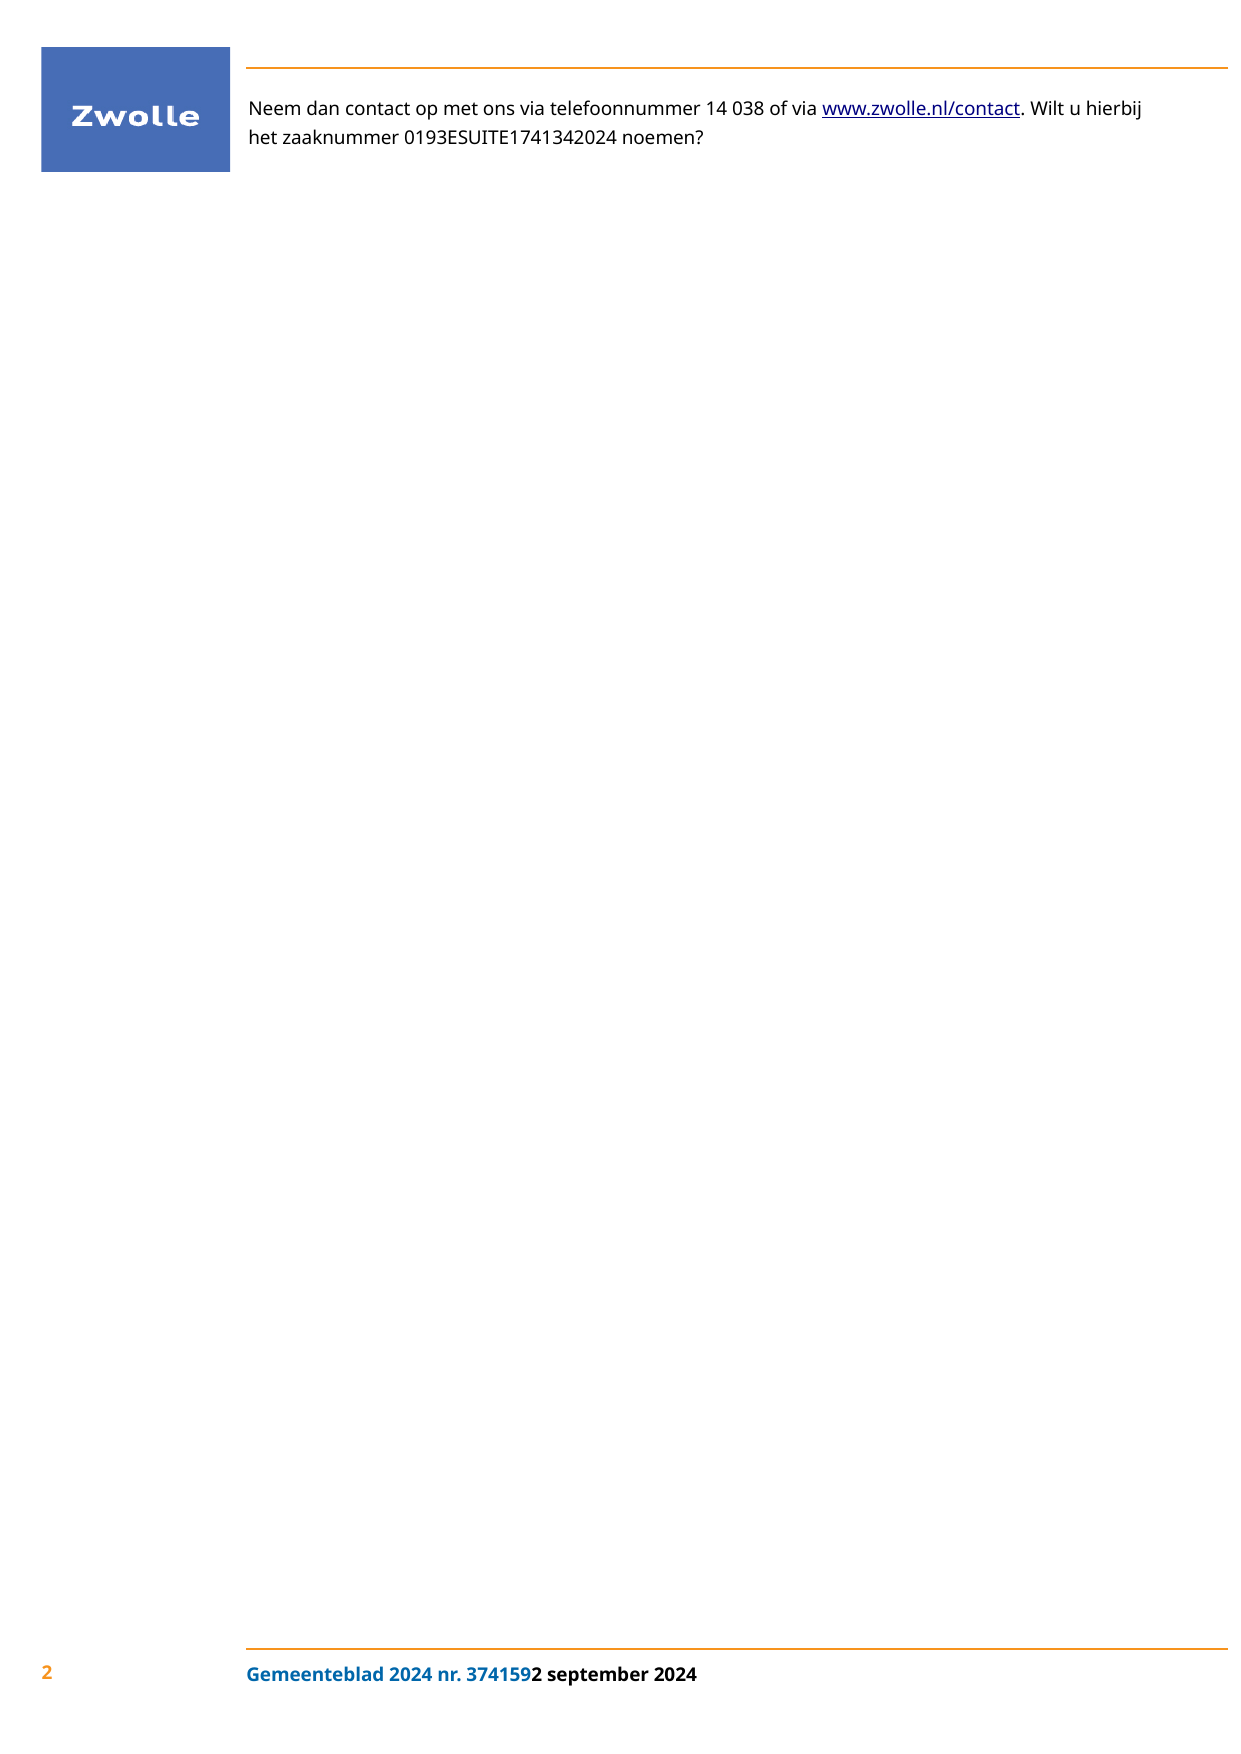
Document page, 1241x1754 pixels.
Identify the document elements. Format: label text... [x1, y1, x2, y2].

picture [41, 47, 231, 172]
text Neem dan contact op met ons via telefoonnummer 14 038 of via www.zwolle.nl/contact. Wilt u hierbij het zaaknummer 0193ESUITE1741342024 noemen? [248, 95, 1152, 150]
